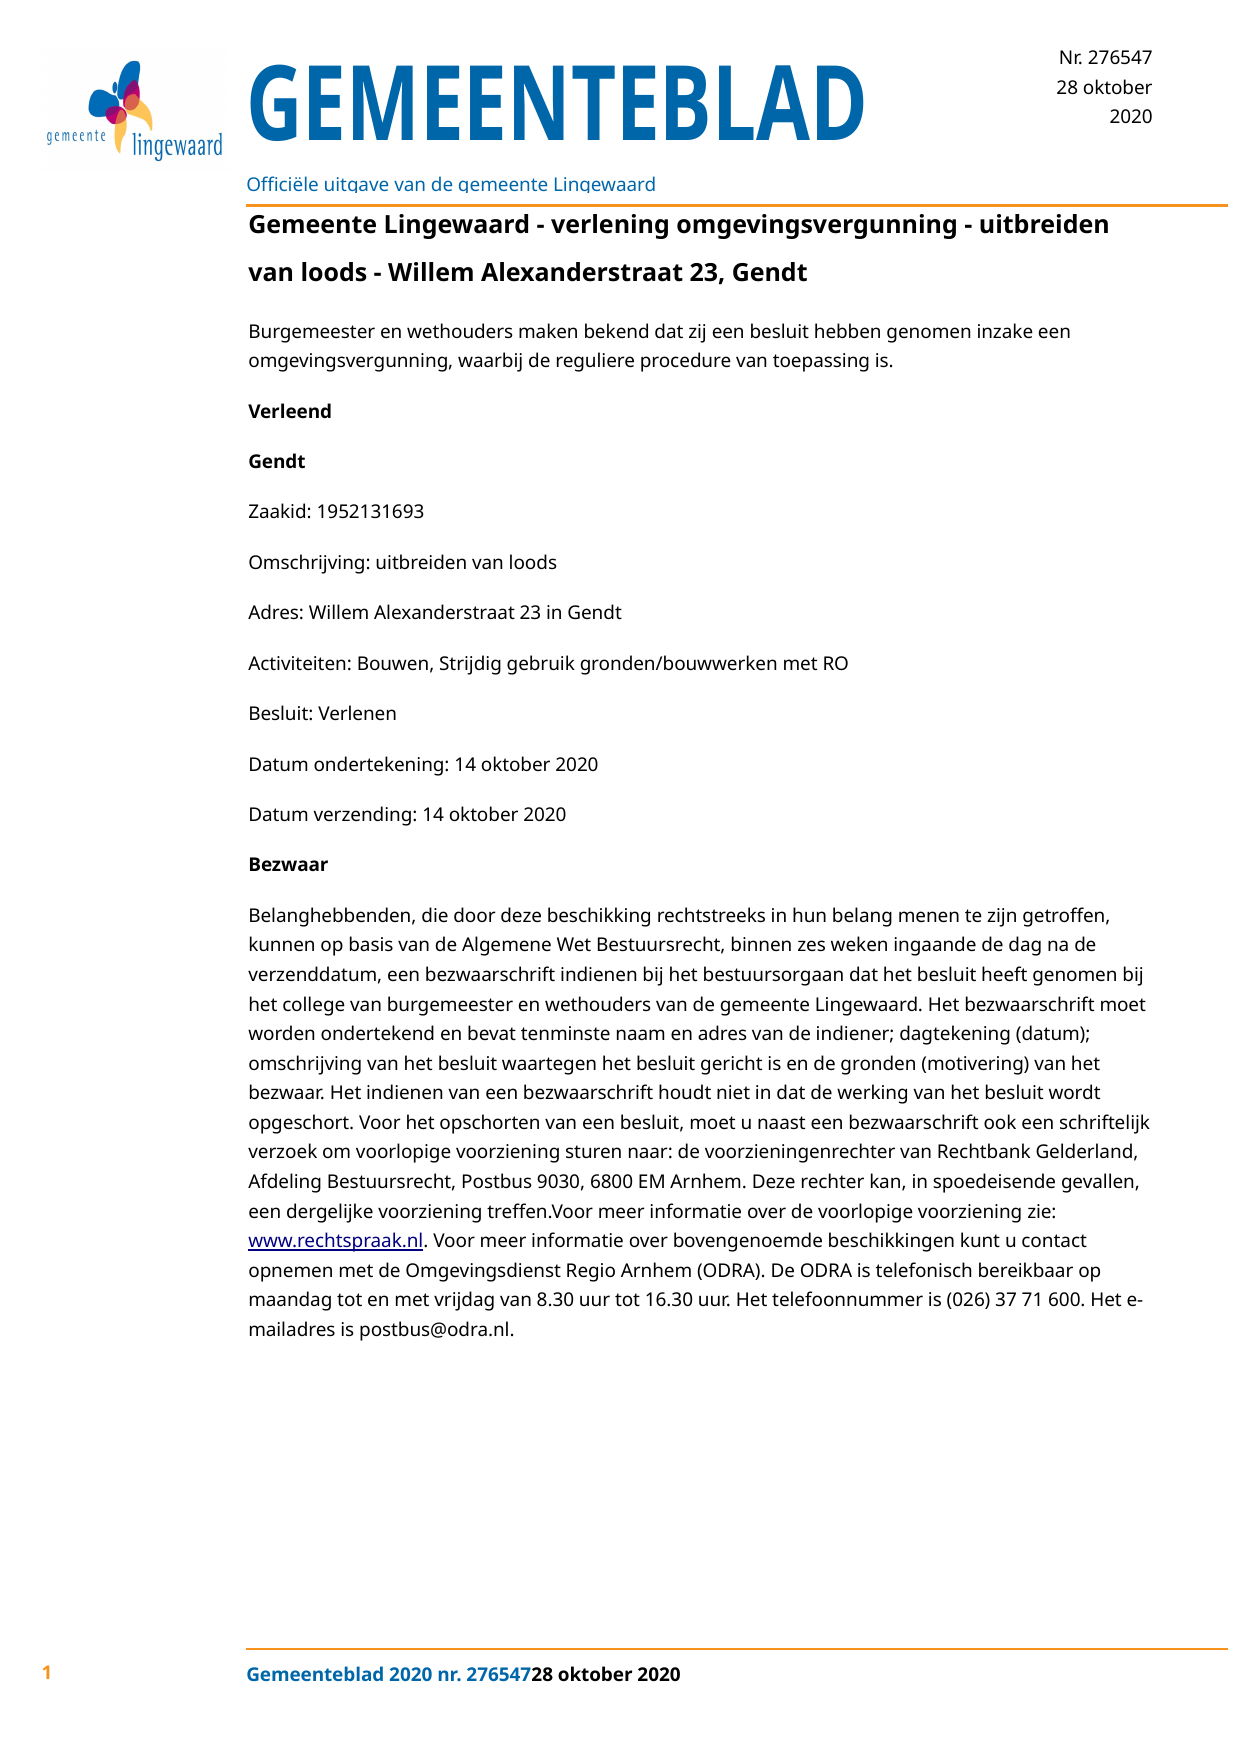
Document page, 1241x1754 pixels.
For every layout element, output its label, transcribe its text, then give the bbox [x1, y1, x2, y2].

text Activiteiten: Bouwen, Strijdig gebruik gronden/bouwwerken met RO [248, 650, 1152, 676]
text Datum verzending: 14 oktober 2020 [248, 801, 1152, 827]
text Bezwaar [248, 852, 1152, 877]
text Zaakid: 1952131693 [248, 499, 1152, 524]
text Burgemeester en wethouders maken bekend dat zij een besluit hebben genomen inzake een omgevingsvergunning, waarbij de reguliere procedure van toepassing is. [248, 318, 1152, 373]
picture [41, 47, 231, 172]
text Gemeente Lingewaard - verlening omgevingsvergunning - uitbreiden van loods - Willem Alexanderstraat 23, Gendt [248, 207, 1152, 288]
text Verleend [248, 398, 1152, 424]
text Gendt [248, 448, 1152, 474]
text Omschrijving: uitbreiden van loods [248, 549, 1152, 575]
text Datum ondertekening: 14 oktober 2020 [248, 751, 1152, 777]
text Belanghebbenden, die door deze beschikking rechtstreeks in hun belang menen te zijn getroffen, kunnen op basis van de Algemene Wet Bestuursrecht, binnen zes weken ingaande de dag na de verzenddatum, een bezwaarschrift indienen bij het bestuursorgaan dat het besluit heeft genomen bij het college van burgemeester en wethouders van de gemeente Lingewaard. Het bezwaarschrift moet worden ondertekend en bevat tenminste naam en adres van de indiener; dagtekening (datum); omschrijving van het besluit waartegen het besluit gericht is en de gronden (motivering) van het bezwaar. Het indienen van een bezwaarschrift houdt niet in dat de werking van het besluit wordt opgeschort. Voor het opschorten van een besluit, moet u naast een bezwaarschrift ook een schriftelijk verzoek om voorlopige voorziening sturen naar: de voorzieningenrechter van Rechtbank Gelderland, Afdeling Bestuursrecht, Postbus 9030, 6800 EM Arnhem. Deze rechter kan, in spoedeisende gevallen, een dergelijke voorziening treffen.Voor meer informatie over de voorlopige voorziening zie: www.rechtspraak.nl. Voor meer informatie over bovengenoemde beschikkingen kunt u contact opnemen met de Omgevingsdienst Regio Arnhem (ODRA). De ODRA is telefonisch bereikbaar op maandag tot en met vrijdag van 8.30 uur tot 16.30 uur. Het telefoonnummer is (026) 37 71 600. Het e-mailadres is postbus@odra.nl. [248, 902, 1152, 1342]
text Besluit: Verlenen [248, 700, 1152, 726]
text Adres: Willem Alexanderstraat 23 in Gendt [248, 599, 1152, 625]
